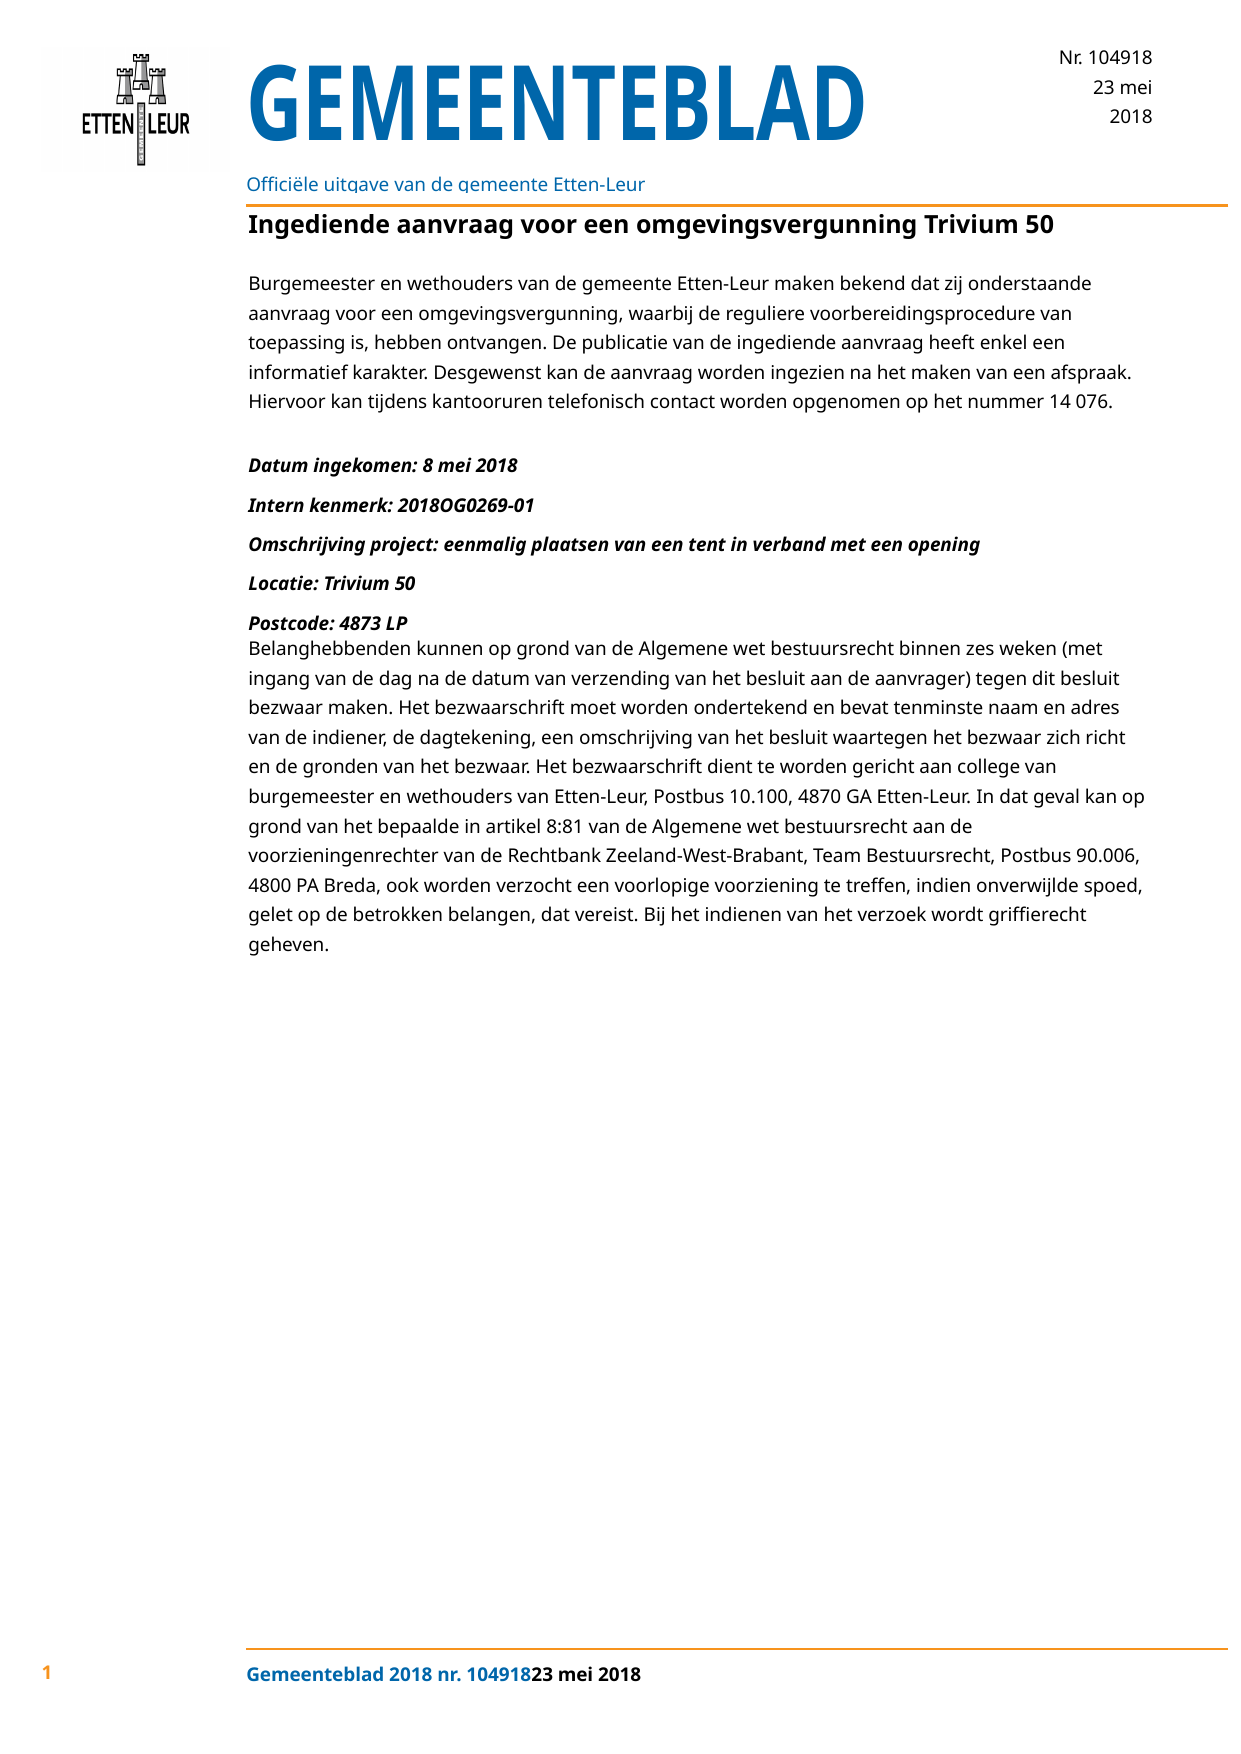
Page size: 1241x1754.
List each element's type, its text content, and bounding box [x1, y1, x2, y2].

text Locatie: Trivium 50 [248, 570, 1152, 596]
text Datum ingekomen: 8 mei 2018 [248, 453, 1152, 478]
text Ingediende aanvraag voor een omgevingsvergunning Trivium 50 [248, 207, 1152, 241]
text Postcode: 4873 LP [248, 610, 1152, 635]
picture [41, 47, 231, 172]
text Belanghebbenden kunnen op grond van de Algemene wet bestuursrecht binnen zes weken (met ingang van de dag na de datum van verzending van het besluit aan de aanvrager) tegen dit besluit bezwaar maken. Het bezwaarschrift moet worden ondertekend en bevat tenminste naam en adres van de indiener, de dagtekening, een omschrijving van het besluit waartegen het bezwaar zich richt en de gronden van het bezwaar. Het bezwaarschrift dient te worden gericht aan college van burgemeester en wethouders van Etten-Leur, Postbus 10.100, 4870 GA Etten-Leur. In dat geval kan op grond van het bepaalde in artikel 8:81 van de Algemene wet bestuursrecht aan de voorzieningenrechter van de Rechtbank Zeeland-West-Brabant, Team Bestuursrecht, Postbus 90.006, 4800 PA Breda, ook worden verzocht een voorlopige voorziening te treffen, indien onverwijlde spoed, gelet op de betrokken belangen, dat vereist. Bij het indienen van het verzoek wordt griffierecht geheven. [248, 635, 1152, 957]
text Burgemeester en wethouders van de gemeente Etten-Leur maken bekend dat zij onderstaande aanvraag voor een omgevingsvergunning, waarbij de reguliere voorbereidingsprocedure van toepassing is, hebben ontvangen. De publicatie van de ingediende aanvraag heeft enkel een informatief karakter. Desgewenst kan de aanvraag worden ingezien na het maken van een afspraak. Hiervoor kan tijdens kantooruren telefonisch contact worden opgenomen op het nummer 14 076. [248, 270, 1152, 414]
text Intern kenmerk: 2018OG0269-01 [248, 492, 1152, 518]
text Omschrijving project: eenmalig plaatsen van een tent in verband met een opening [248, 531, 1152, 557]
